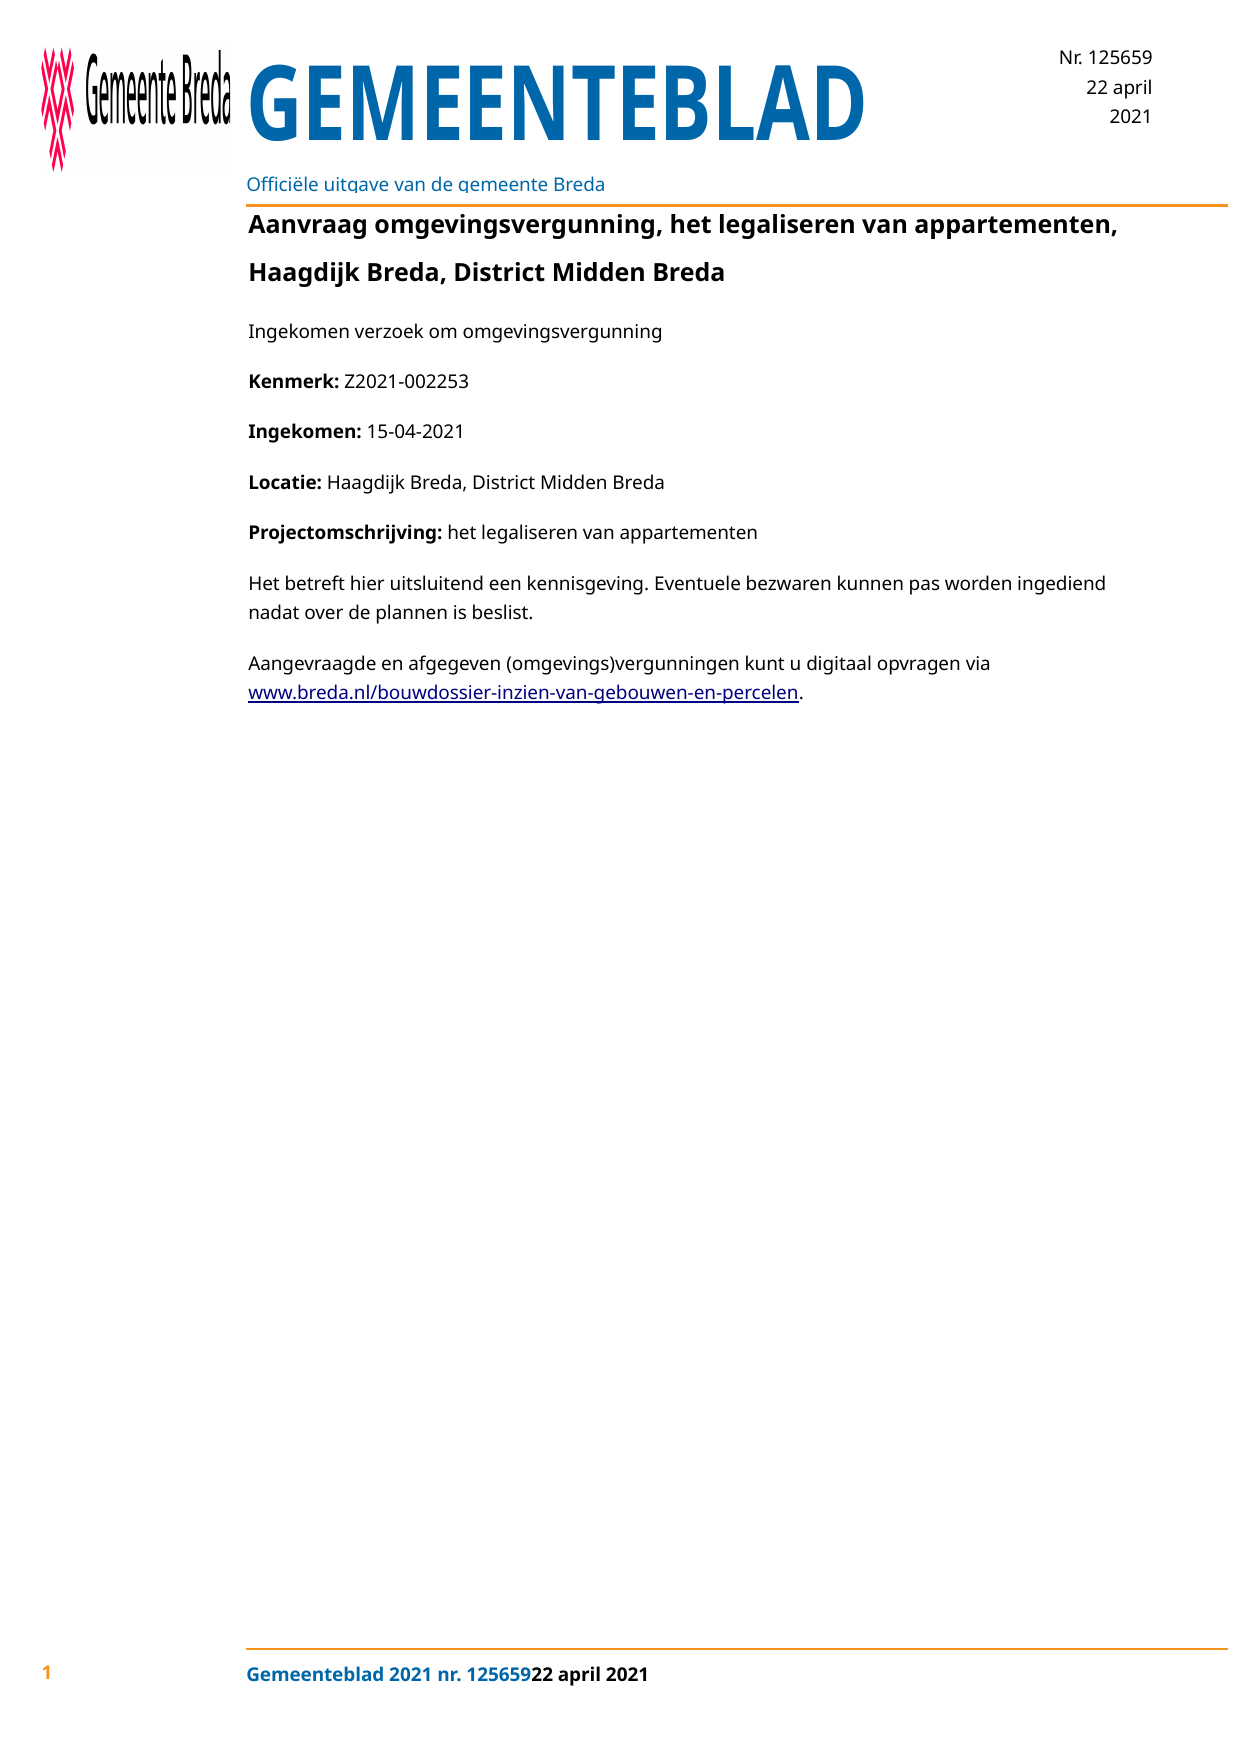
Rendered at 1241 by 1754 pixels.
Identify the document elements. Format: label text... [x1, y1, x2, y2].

text Aanvraag omgevingsvergunning, het legaliseren van appartementen, Haagdijk Breda, District Midden Breda [248, 207, 1152, 288]
text Het betreft hier uitsluitend een kennisgeving. Eventuele bezwaren kunnen pas worden ingediend nadat over de plannen is beslist. [248, 570, 1152, 625]
text Ingekomen verzoek om omgevingsvergunning [248, 318, 1152, 344]
text Projectomschrijving: het legaliseren van appartementen [248, 519, 1152, 545]
text Locatie: Haagdijk Breda, District Midden Breda [248, 469, 1152, 495]
text Aangevraagde en afgegeven (omgevings)vergunningen kunt u digitaal opvragen via www.breda.nl/bouwdossier-inzien-van-gebouwen-en-percelen. [248, 650, 1152, 705]
picture [41, 47, 231, 172]
text Kenmerk: Z2021-002253 [248, 368, 1152, 394]
text Ingekomen: 15-04-2021 [248, 419, 1152, 444]
